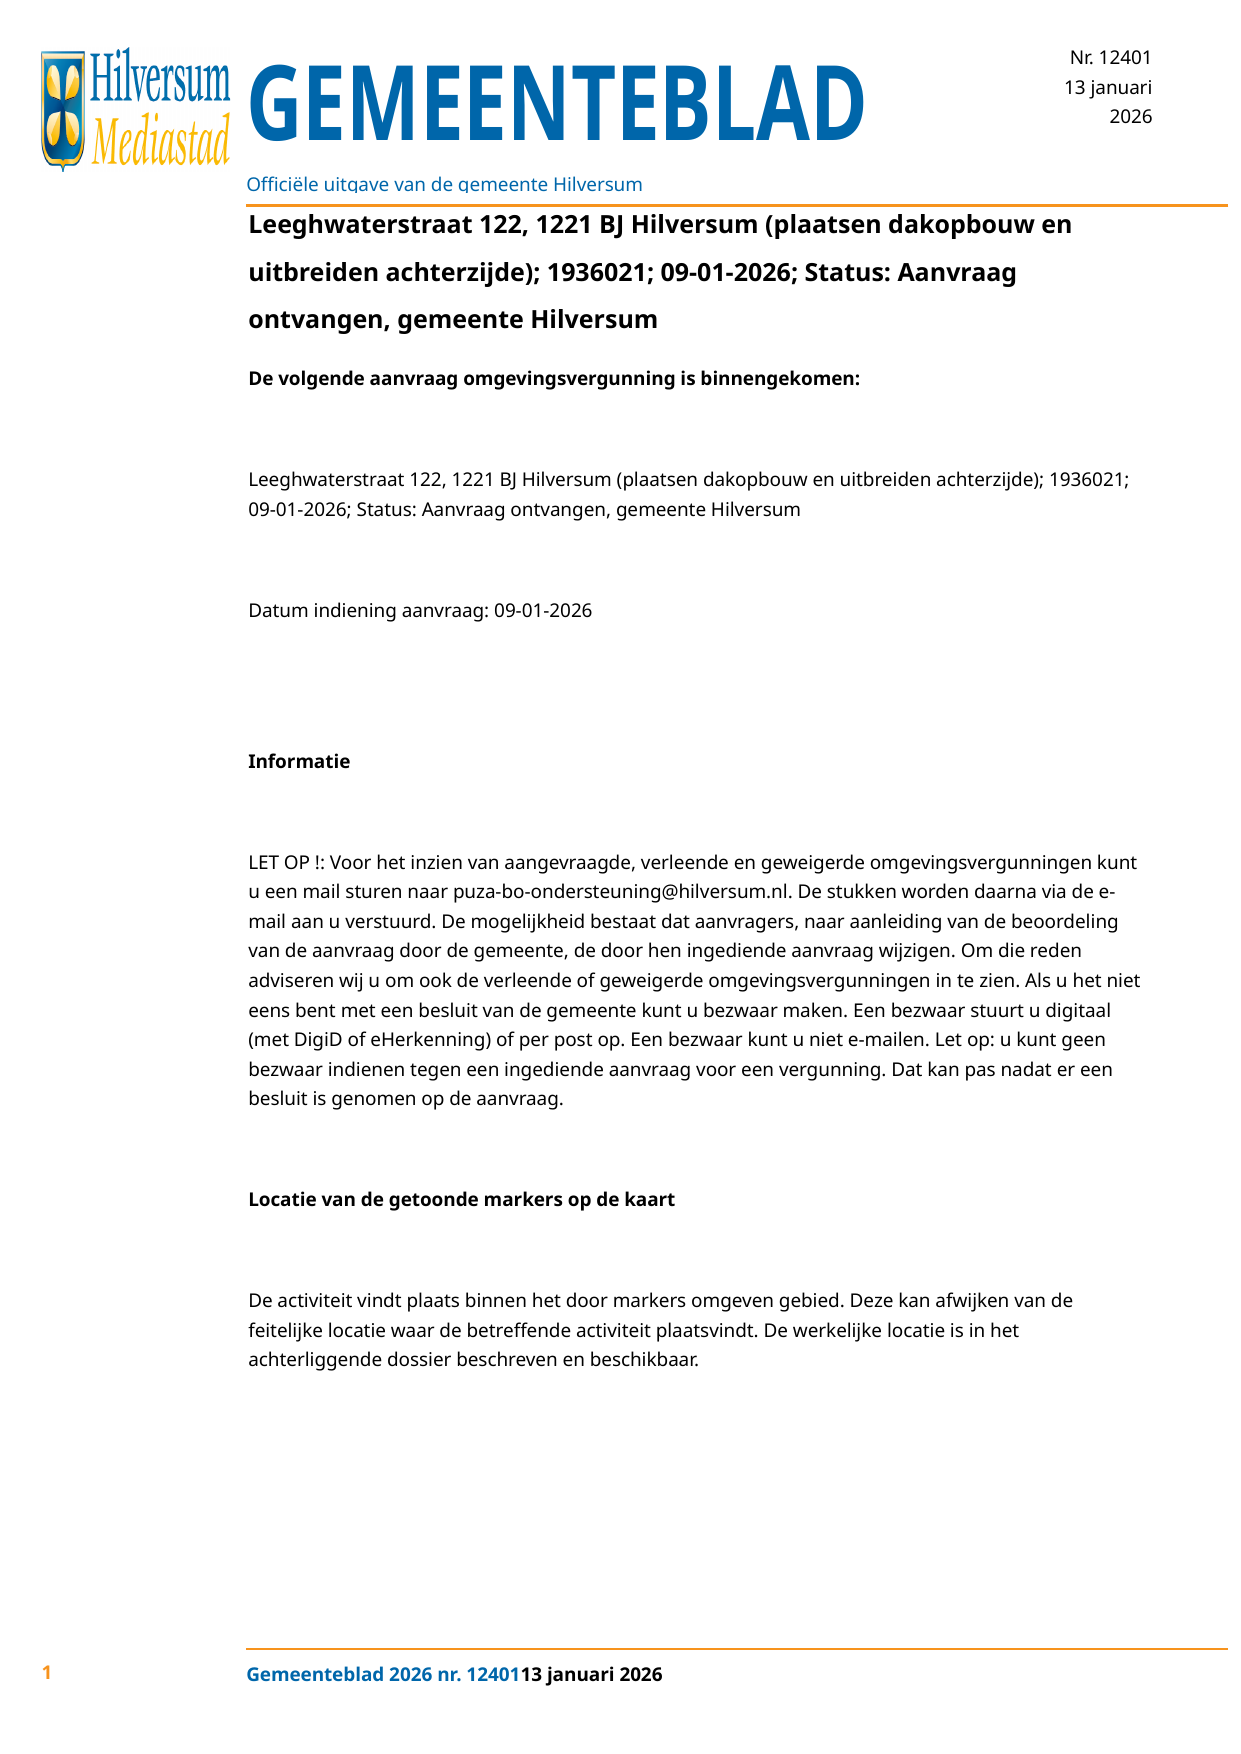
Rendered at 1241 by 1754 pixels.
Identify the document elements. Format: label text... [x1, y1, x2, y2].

picture [41, 47, 231, 172]
text De activiteit vindt plaats binnen het door markers omgeven gebied. Deze kan afwijken van de feitelijke locatie waar de betreffende activiteit plaatsvindt. De werkelijke locatie is in het achterliggende dossier beschreven en beschikbaar. [248, 1287, 1152, 1372]
text Leeghwaterstraat 122, 1221 BJ Hilversum (plaatsen dakopbouw en uitbreiden achterzijde); 1936021; 09-01-2026; Status: Aanvraag ontvangen, gemeente Hilversum [248, 466, 1152, 522]
text Locatie van de getoonde markers op de kaart [248, 1186, 1152, 1212]
text Leeghwaterstraat 122, 1221 BJ Hilversum (plaatsen dakopbouw en uitbreiden achterzijde); 1936021; 09-01-2026; Status: Aanvraag ontvangen, gemeente Hilversum [248, 207, 1152, 336]
text Datum indiening aanvraag: 09-01-2026 [248, 597, 1152, 622]
text Informatie [248, 748, 1152, 774]
text De volgende aanvraag omgevingsvergunning is binnengekomen: [248, 366, 1152, 391]
text LET OP !: Voor het inzien van aangevraagde, verleende en geweigerde omgevingsvergunningen kunt u een mail sturen naar puza-bo-ondersteuning@hilversum.nl. De stukken worden daarna via de e-mail aan u verstuurd. De mogelijkheid bestaat dat aanvragers, naar aanleiding van de beoordeling van de aanvraag door de gemeente, de door hen ingediende aanvraag wijzigen. Om die reden adviseren wij u om ook de verleende of geweigerde omgevingsvergunningen in te zien. Als u het niet eens bent met een besluit van de gemeente kunt u bezwaar maken. Een bezwaar stuurt u digitaal (met DigiD of eHerkenning) of per post op. Een bezwaar kunt u niet e-mailen. Let op: u kunt geen bezwaar indienen tegen een ingediende aanvraag voor een vergunning. Dat kan pas nadat er een besluit is genomen op de aanvraag. [248, 849, 1152, 1111]
